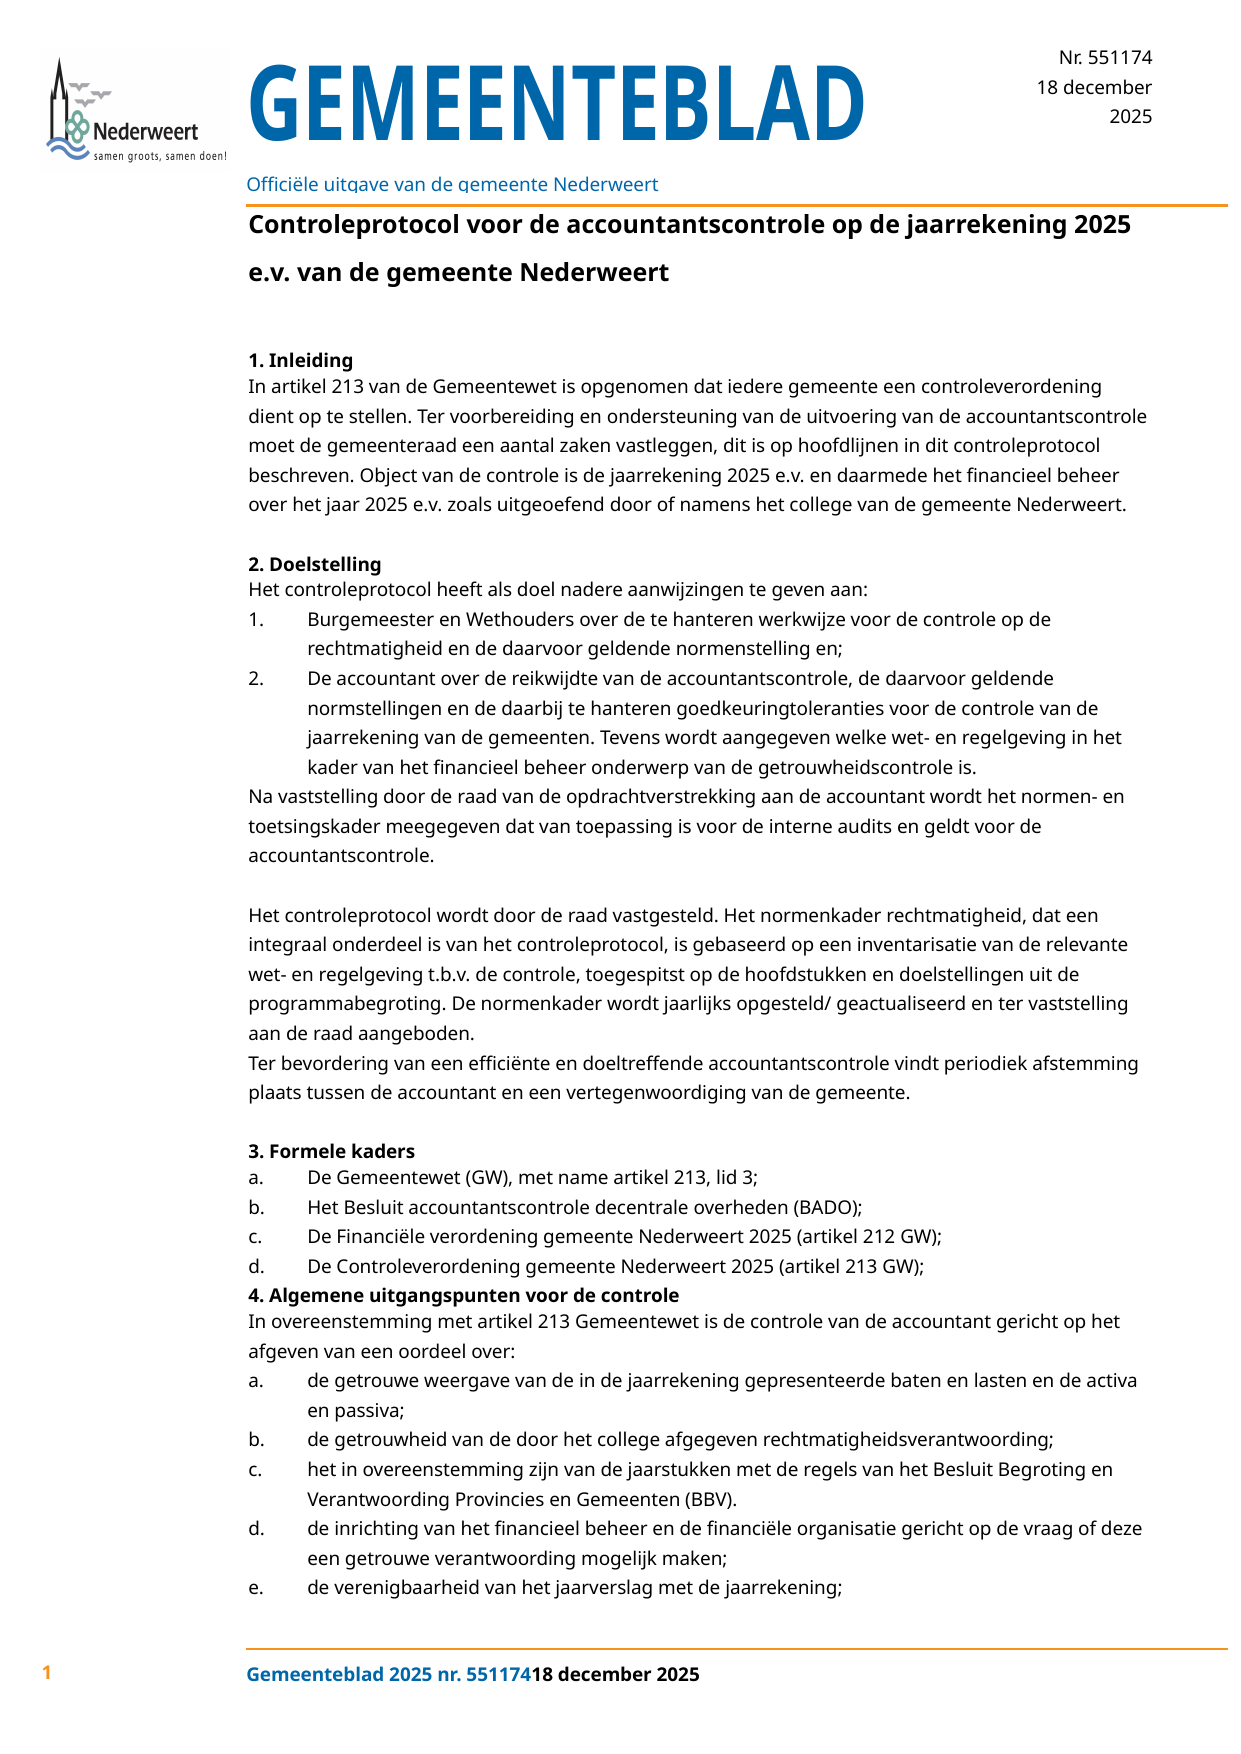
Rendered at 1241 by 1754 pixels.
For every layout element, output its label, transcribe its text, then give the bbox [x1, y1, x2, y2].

list De Gemeentewet (GW), met name artikel 213, lid 3; [248, 1164, 1152, 1190]
text 2. Doelstelling [248, 551, 1152, 576]
text 4. Algemene uitgangspunten voor de controle [248, 1283, 1152, 1308]
list de verenigbaarheid van het jaarverslag met de jaarrekening; [248, 1574, 1152, 1600]
list de getrouwheid van de door het college afgegeven rechtmatigheidsverantwoording; [248, 1427, 1152, 1452]
text In artikel 213 van de Gemeentewet is opgenomen dat iedere gemeente een controleverordening dient op te stellen. Ter voorbereiding en ondersteuning van de uitvoering van de accountantscontrole moet de gemeenteraad een aantal zaken vastleggen, dit is op hoofdlijnen in dit controleprotocol beschreven. Object van de controle is de jaarrekening 2025 e.v. en daarmede het financieel beheer over het jaar 2025 e.v. zoals uitgeoefend door of namens het college van de gemeente Nederweert. [248, 373, 1152, 517]
text 3. Formele kaders [248, 1138, 1152, 1164]
list de getrouwe weergave van de in de jaarrekening gepresenteerde baten en lasten en de activa en passiva; [248, 1367, 1152, 1423]
list Burgemeester en Wethouders over de te hanteren werkwijze voor de controle op de rechtmatigheid en de daarvoor geldende normenstelling en; [248, 606, 1152, 661]
text Het controleprotocol wordt door de raad vastgesteld. Het normenkader rechtmatigheid, dat een integraal onderdeel is van het controleprotocol, is gebaseerd op een inventarisatie van de relevante wet- en regelgeving t.b.v. de controle, toegespitst op de hoofdstukken en doelstellingen uit de programmabegroting. De normenkader wordt jaarlijks opgesteld/ geactualiseerd en ter vaststelling aan de raad aangeboden. [248, 902, 1152, 1046]
text Ter bevordering van een efficiënte en doeltreffende accountantscontrole vindt periodiek afstemming plaats tussen de accountant en een vertegenwoordiging van de gemeente. [248, 1050, 1152, 1105]
text Het controleprotocol heeft als doel nadere aanwijzingen te geven aan: [248, 576, 1152, 602]
list De Controleverordening gemeente Nederweert 2025 (artikel 213 GW); [248, 1253, 1152, 1279]
list de inrichting van het financieel beheer en de financiële organisatie gericht op de vraag of deze een getrouwe verantwoording mogelijk maken; [248, 1515, 1152, 1571]
list het in overeenstemming zijn van de jaarstukken met de regels van het Besluit Begroting en Verantwoording Provincies en Gemeenten (BBV). [248, 1456, 1152, 1512]
list Het Besluit accountantscontrole decentrale overheden (BADO); [248, 1194, 1152, 1219]
list De accountant over de reikwijdte van de accountantscontrole, de daarvoor geldende normstellingen en de daarbij te hanteren goedkeuringtoleranties voor de controle van de jaarrekening van de gemeenten. Tevens wordt aangegeven welke wet- en regelgeving in het kader van het financieel beheer onderwerp van de getrouwheidscontrole is. [248, 665, 1152, 780]
text 1. Inleiding [248, 347, 1152, 373]
text Controleprotocol voor de accountantscontrole op de jaarrekening 2025 e.v. van de gemeente Nederweert [248, 207, 1152, 288]
picture [41, 47, 231, 172]
text In overeenstemming met artikel 213 Gemeentewet is de controle van de accountant gericht op het afgeven van een oordeel over: [248, 1308, 1152, 1364]
list De Financiële verordening gemeente Nederweert 2025 (artikel 212 GW); [248, 1223, 1152, 1249]
text Na vaststelling door de raad van de opdrachtverstrekking aan de accountant wordt het normen- en toetsingskader meegegeven dat van toepassing is voor de interne audits en geldt voor de accountantscontrole. [248, 783, 1152, 868]
